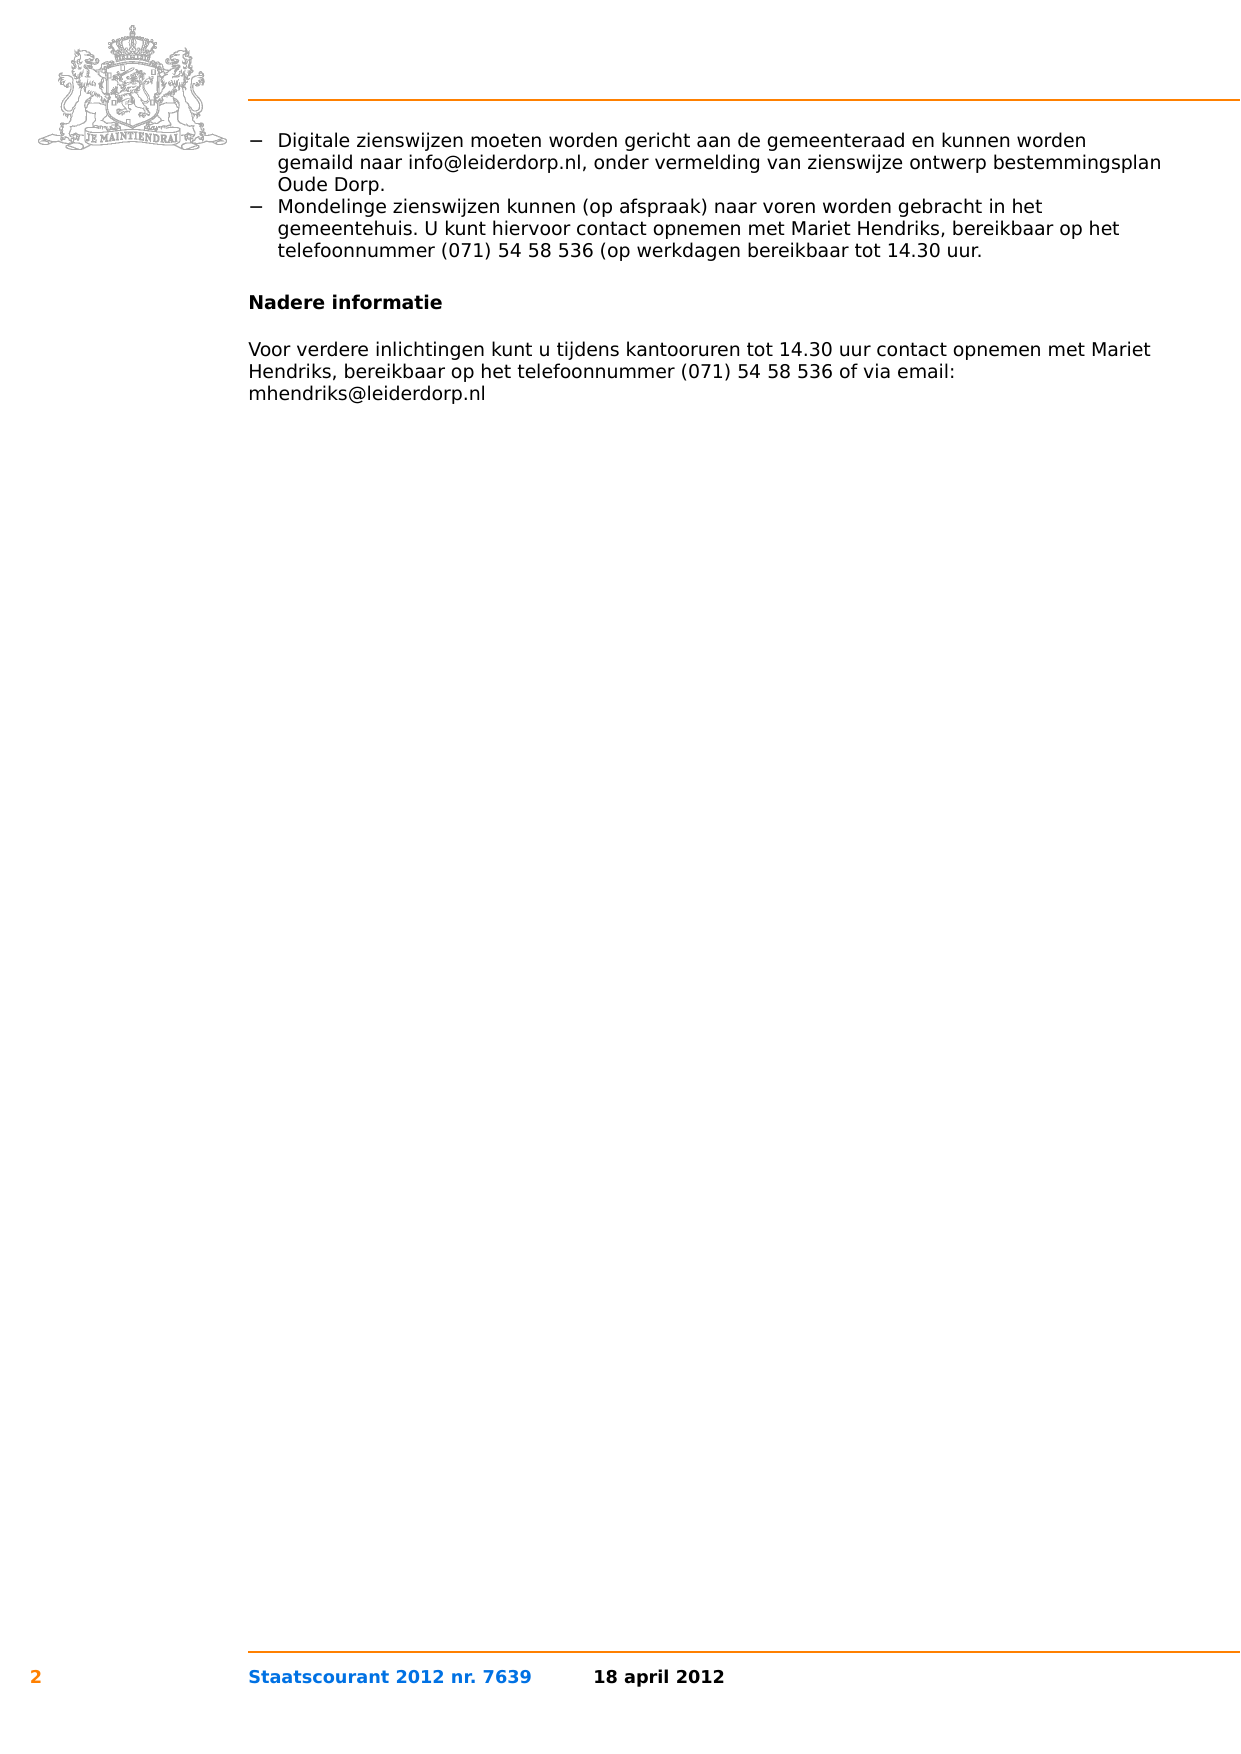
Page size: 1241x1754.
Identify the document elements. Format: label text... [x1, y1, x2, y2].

text Voor verdere inlichtingen kunt u tijdens kantooruren tot 14.30 uur contact opnemen met Mariet Hendriks, bereikbaar op het telefoonnummer (071) 54 58 536 of via email: mhendriks@leiderdorp.nl [248, 339, 1163, 405]
subtitle Nadere informatie [248, 292, 1163, 314]
text − Digitale zienswijzen moeten worden gericht aan de gemeenteraad en kunnen worden gemaild naar info@leiderdorp.nl, onder vermelding van zienswijze ontwerp bestemmingsplan Oude Dorp. [248, 130, 1163, 196]
picture [38, 25, 227, 150]
text − Mondelinge zienswijzen kunnen (op afspraak) naar voren worden gebracht in het gemeentehuis. U kunt hiervoor contact opnemen met Mariet Hendriks, bereikbaar op het telefoonnummer (071) 54 58 536 (op werkdagen bereikbaar tot 14.30 uur. [248, 196, 1163, 262]
